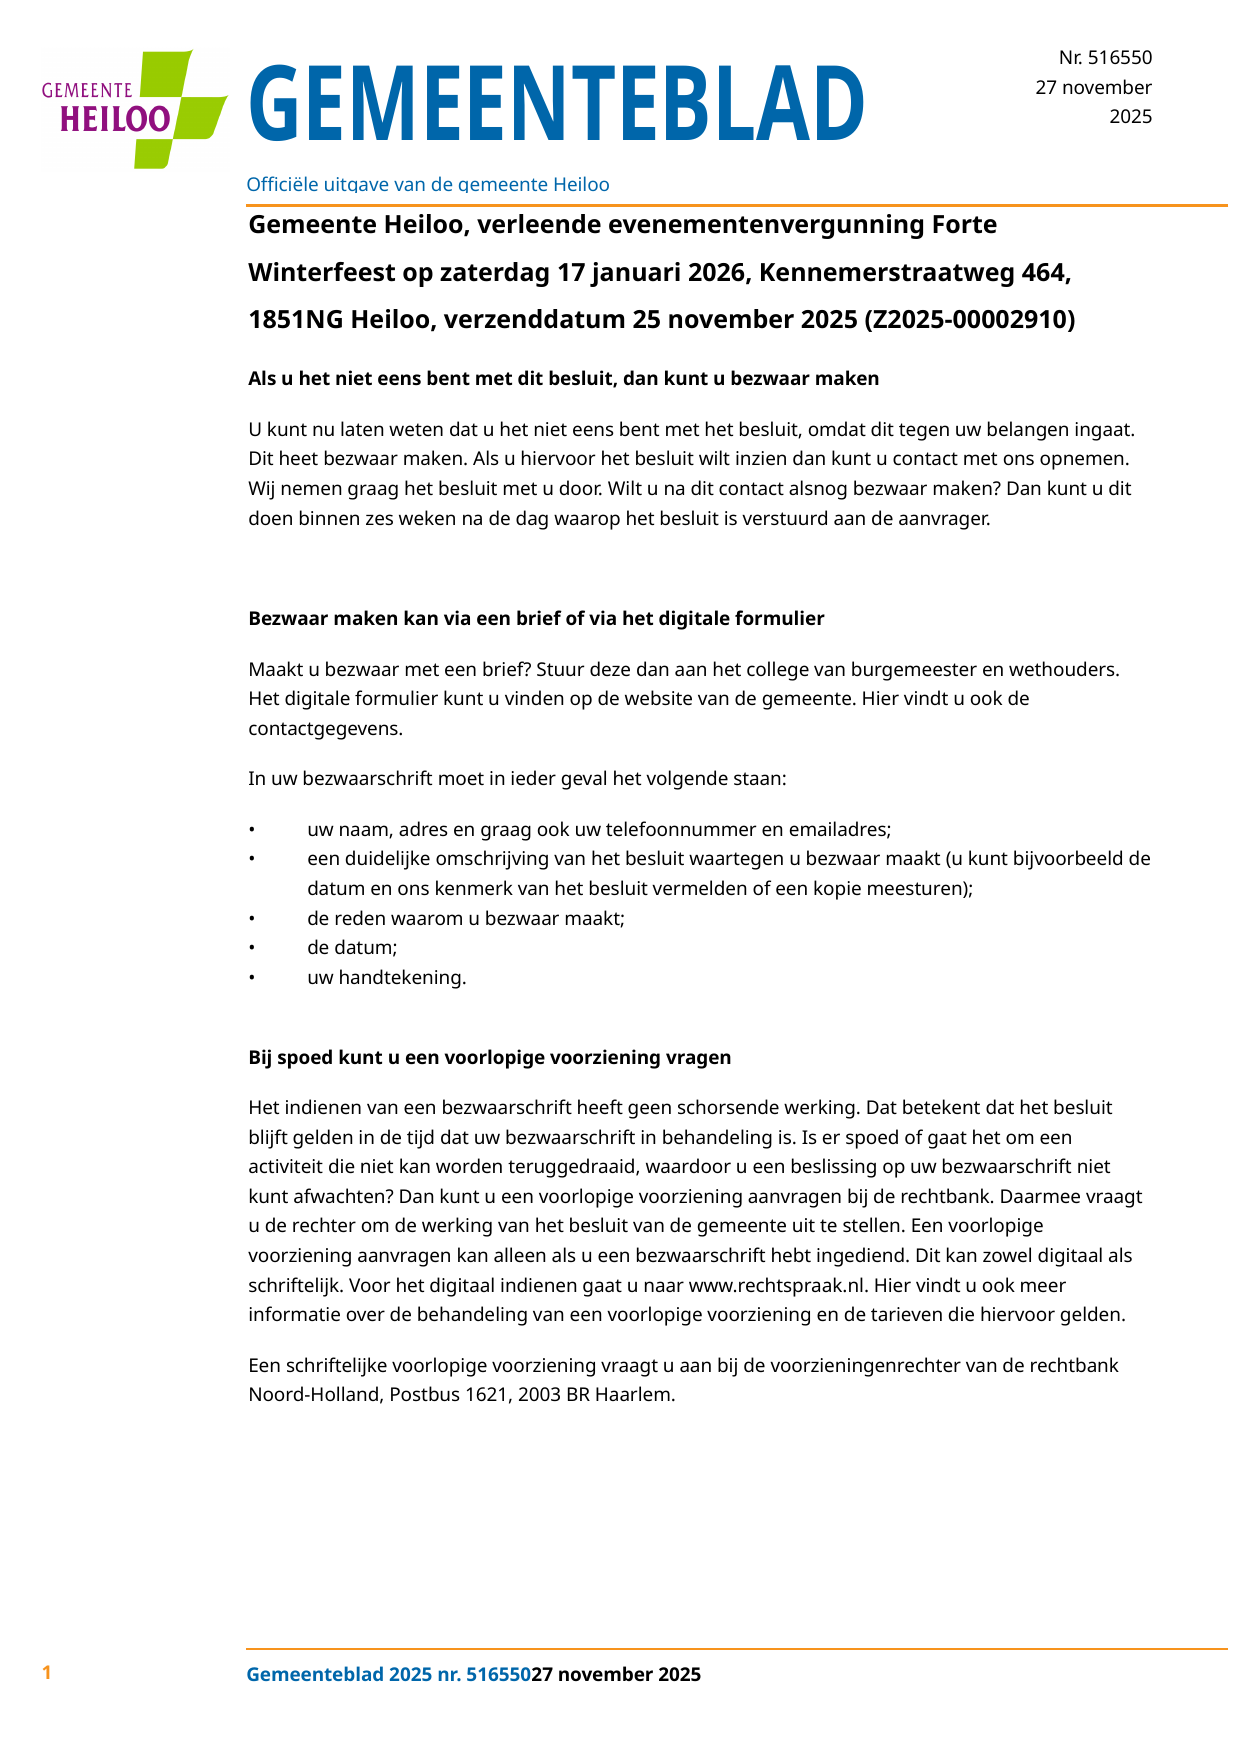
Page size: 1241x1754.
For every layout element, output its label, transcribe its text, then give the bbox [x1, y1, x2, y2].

list de datum; [248, 934, 1152, 960]
text Bezwaar maken kan via een brief of via het digitale formulier [248, 606, 1152, 631]
text Gemeente Heiloo, verleende evenementenvergunning Forte Winterfeest op zaterdag 17 januari 2026, Kennemerstraatweg 464, 1851NG Heiloo, verzenddatum 25 november 2025 (Z2025-00002910) [248, 207, 1152, 336]
text U kunt nu laten weten dat u het niet eens bent met het besluit, omdat dit tegen uw belangen ingaat. Dit heet bezwaar maken. Als u hiervoor het besluit wilt inzien dan kunt u contact met ons opnemen. Wij nemen graag het besluit met u door. Wilt u na dit contact alsnog bezwaar maken? Dan kunt u dit doen binnen zes weken na de dag waarop het besluit is verstuurd aan de aanvrager. [248, 416, 1152, 530]
picture [41, 47, 231, 172]
text In uw bezwaarschrift moet in ieder geval het volgende staan: [248, 766, 1152, 791]
text Het indienen van een bezwaarschrift heeft geen schorsende werking. Dat betekent dat het besluit blijft gelden in de tijd dat uw bezwaarschrift in behandeling is. Is er spoed of gaat het om een activiteit die niet kan worden teruggedraaid, waardoor u een beslissing op uw bezwaarschrift niet kunt afwachten? Dan kunt u een voorlopige voorziening aanvragen bij de rechtbank. Daarmee vraagt u de rechter om de werking van het besluit van de gemeente uit te stellen. Een voorlopige voorziening aanvragen kan alleen als u een bezwaarschrift hebt ingediend. Dit kan zowel digitaal als schriftelijk. Voor het digitaal indienen gaat u naar www.rechtspraak.nl. Hier vindt u ook meer informatie over de behandeling van een voorlopige voorziening en de tarieven die hiervoor gelden. [248, 1094, 1152, 1327]
text Maakt u bezwaar met een brief? Stuur deze dan aan het college van burgemeester en wethouders. Het digitale formulier kunt u vinden op de website van de gemeente. Hier vindt u ook de contactgegevens. [248, 656, 1152, 741]
text Als u het niet eens bent met dit besluit, dan kunt u bezwaar maken [248, 366, 1152, 391]
list uw handtekening. [248, 964, 1152, 989]
list uw naam, adres en graag ook uw telefoonnummer en emailadres; [248, 816, 1152, 842]
text Bij spoed kunt u een voorlopige voorziening vragen [248, 1044, 1152, 1069]
list een duidelijke omschrijving van het besluit waartegen u bezwaar maakt (u kunt bijvoorbeeld de datum en ons kenmerk van het besluit vermelden of een kopie meesturen); [248, 846, 1152, 901]
text Een schriftelijke voorlopige voorziening vraagt u aan bij de voorzieningenrechter van de rechtbank Noord-Holland, Postbus 1621, 2003 BR Haarlem. [248, 1352, 1152, 1407]
list de reden waarom u bezwaar maakt; [248, 905, 1152, 930]
